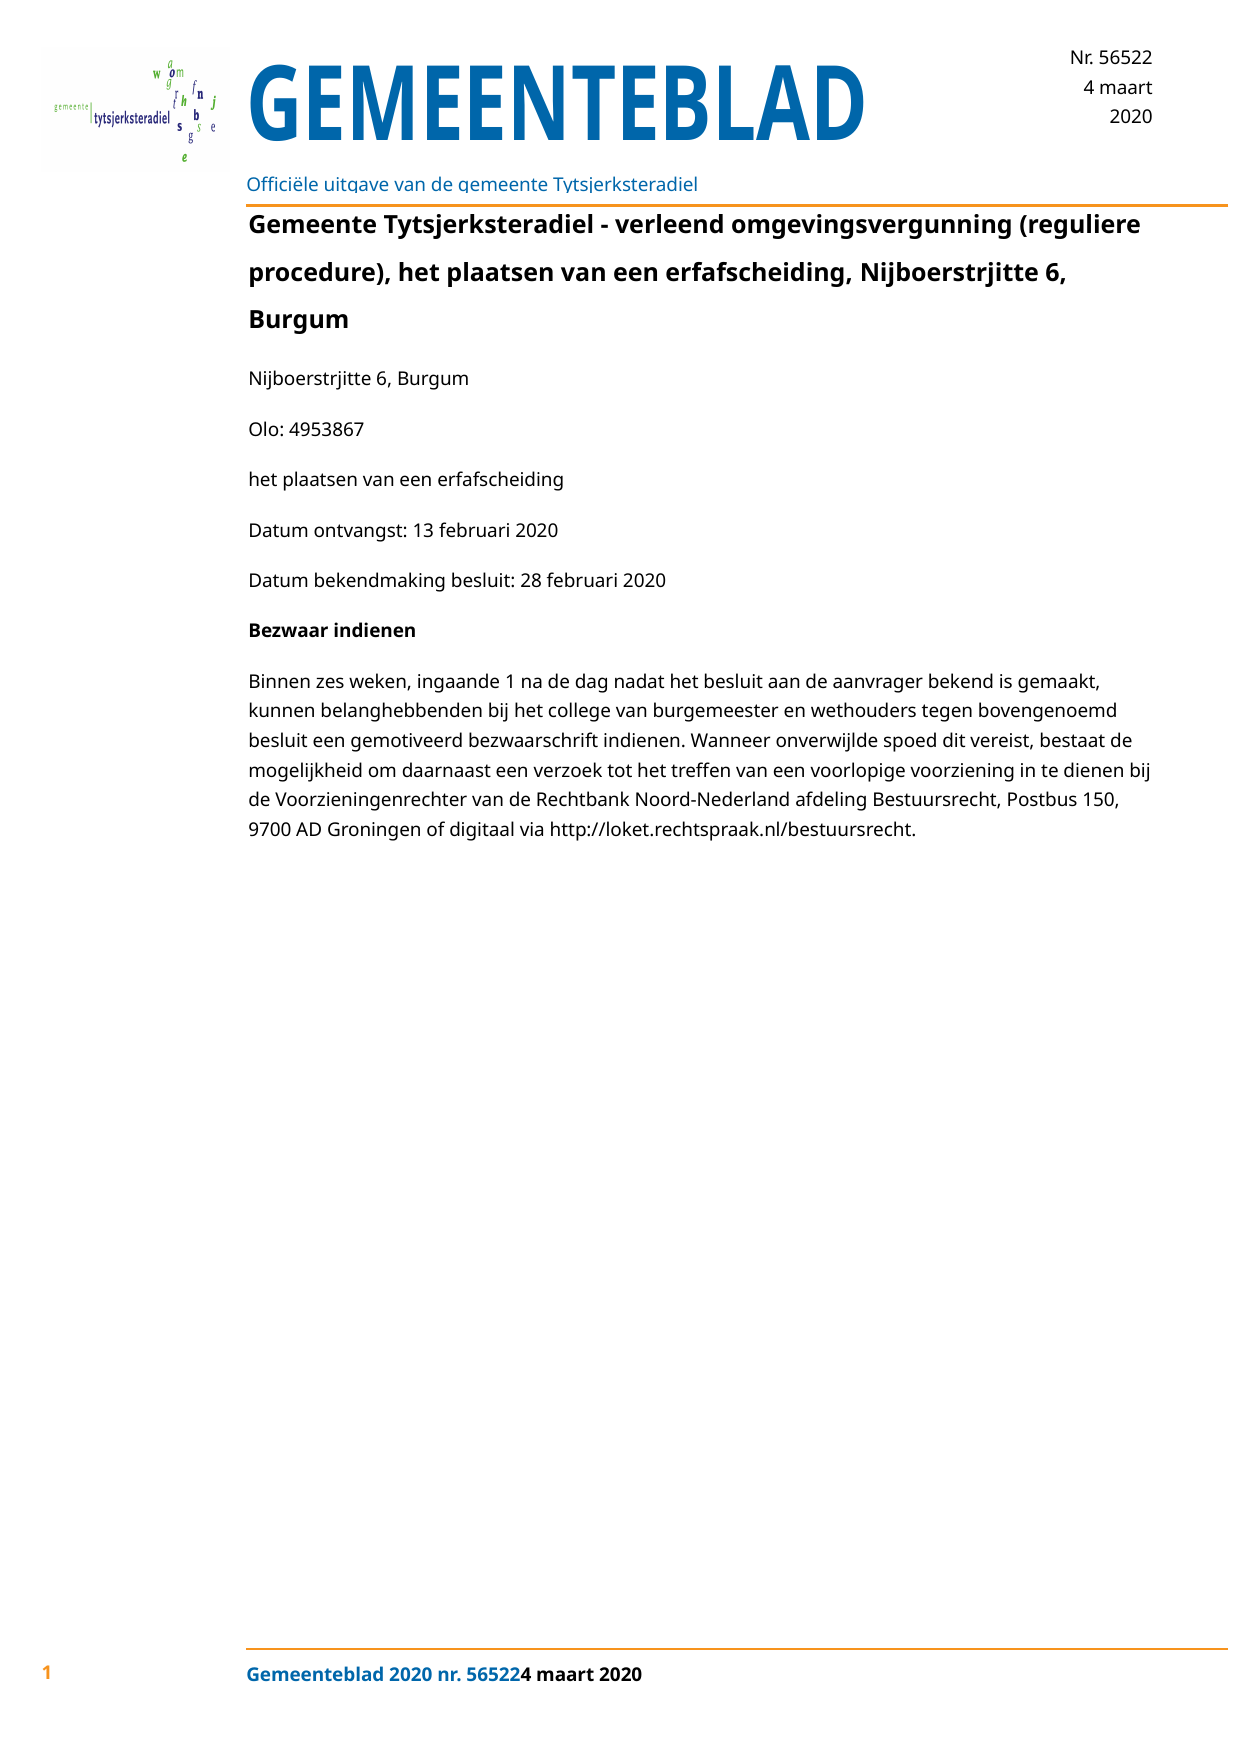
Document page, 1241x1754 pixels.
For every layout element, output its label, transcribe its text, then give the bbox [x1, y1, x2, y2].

text Gemeente Tytsjerksteradiel - verleend omgevingsvergunning (reguliere procedure), het plaatsen van een erfafscheiding, Nijboerstrjitte 6, Burgum [248, 207, 1152, 336]
text Olo: 4953867 [248, 416, 1152, 442]
text Datum bekendmaking besluit: 28 februari 2020 [248, 567, 1152, 593]
picture [41, 47, 231, 172]
text het plaatsen van een erfafscheiding [248, 466, 1152, 492]
text Bezwaar indienen [248, 618, 1152, 643]
text Binnen zes weken, ingaande 1 na de dag nadat het besluit aan de aanvrager bekend is gemaakt, kunnen belanghebbenden bij het college van burgemeester en wethouders tegen bovengenoemd besluit een gemotiveerd bezwaarschrift indienen. Wanneer onverwijlde spoed dit vereist, bestaat de mogelijkheid om daarnaast een verzoek tot het treffen van een voorlopige voorziening in te dienen bij de Voorzieningenrechter van de Rechtbank Noord-Nederland afdeling Bestuursrecht, Postbus 150, 9700 AD Groningen of digitaal via http://loket.rechtspraak.nl/bestuursrecht. [248, 668, 1152, 842]
text Datum ontvangst: 13 februari 2020 [248, 517, 1152, 542]
text Nijboerstrjitte 6, Burgum [248, 366, 1152, 391]
